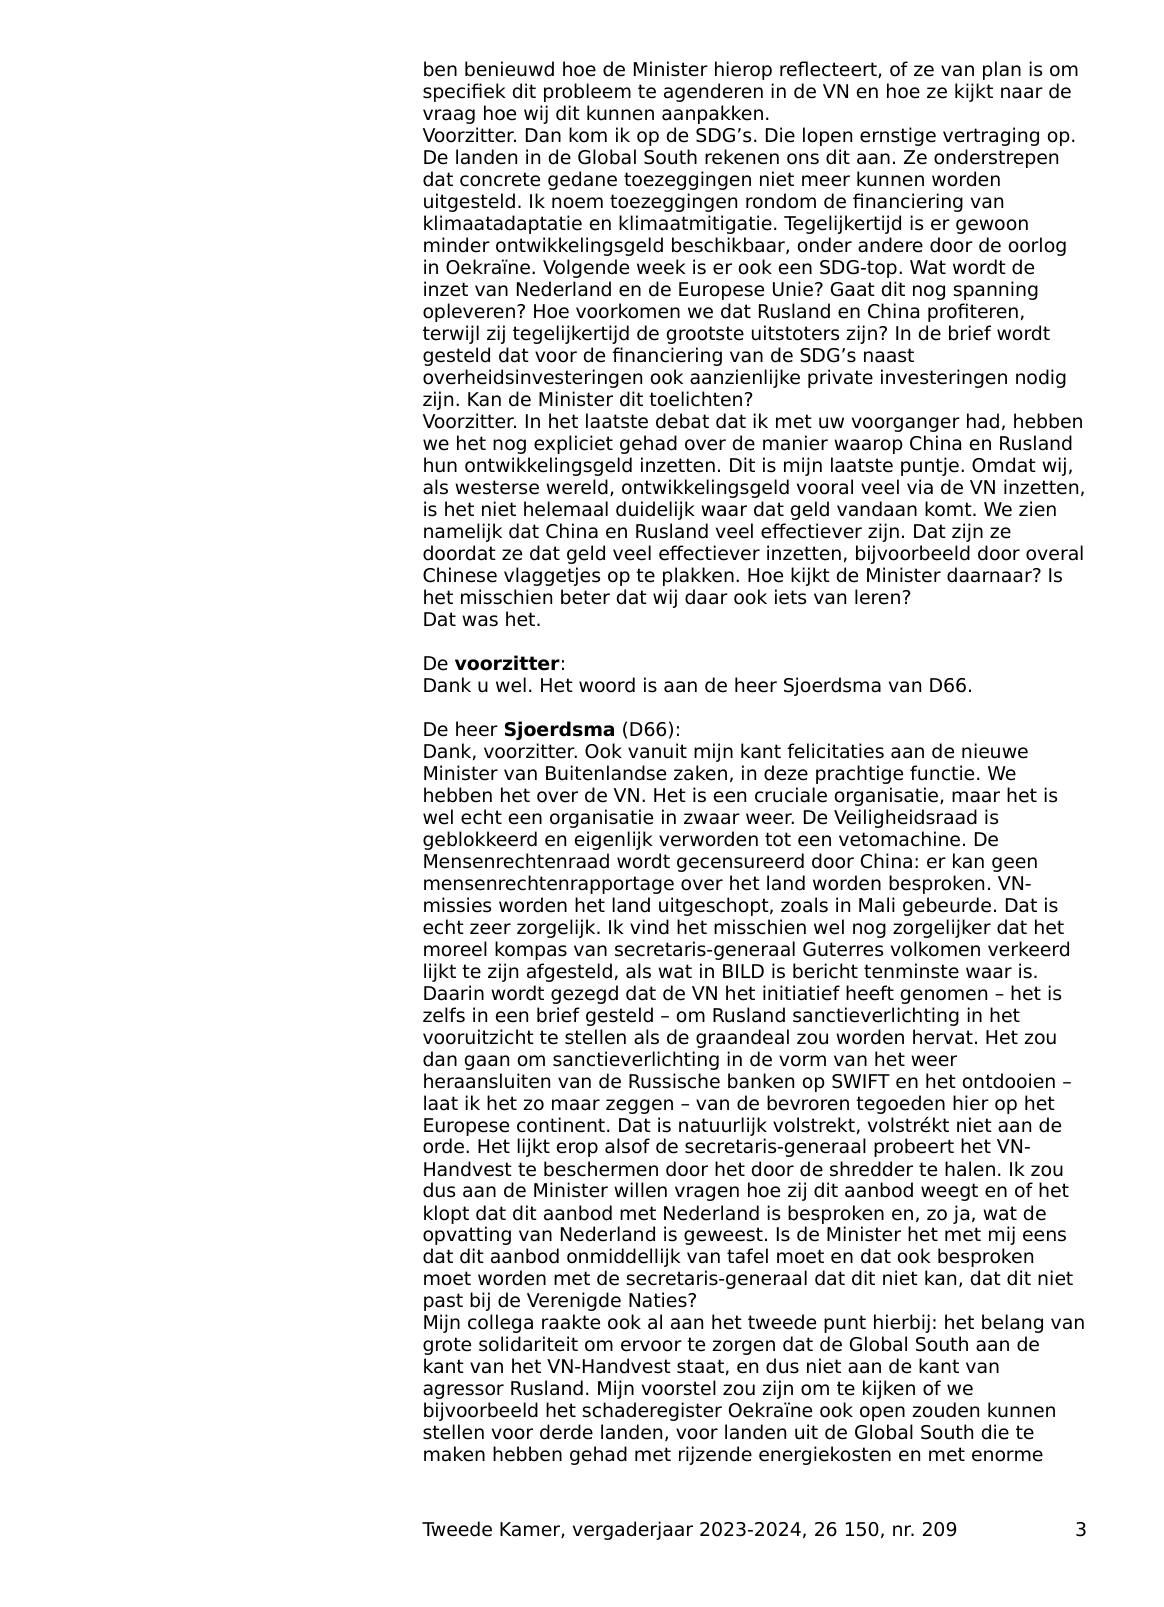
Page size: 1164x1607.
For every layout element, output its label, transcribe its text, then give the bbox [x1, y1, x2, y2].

text Dat was het. [422, 608, 1087, 631]
text Voorzitter. In het laatste debat dat ik met uw voorganger had, hebben we het nog expliciet gehad over de manier waarop China en Rusland hun ontwikkelingsgeld inzetten. Dit is mijn laatste puntje. Omdat wij, als westerse wereld, ontwikkelingsgeld vooral veel via de VN inzetten, is het niet helemaal duidelijk waar dat geld vandaan komt. We zien namelijk dat China en Rusland veel effectiever zijn. Dat zijn ze doordat ze dat geld veel effectiever inzetten, bijvoorbeeld door overal Chinese vlaggetjes op te plakken. Hoe kijkt de Minister daarnaar? Is het misschien beter dat wij daar ook iets van leren? [422, 411, 1087, 608]
text Dank u wel. Het woord is aan de heer Sjoerdsma van D66. [422, 675, 1087, 697]
text De heer Sjoerdsma (D66): [422, 719, 1087, 741]
text Voorzitter. Dan kom ik op de SDG’s. Die lopen ernstige vertraging op. De landen in de Global South rekenen ons dit aan. Ze onderstrepen dat concrete gedane toezeggingen niet meer kunnen worden uitgesteld. Ik noem toezeggingen rondom de financiering van klimaatadaptatie en klimaatmitigatie. Tegelijkertijd is er gewoon minder ontwikkelingsgeld beschikbaar, onder andere door de oorlog in Oekraïne. Volgende week is er ook een SDG-top. Wat wordt de inzet van Nederland en de Europese Unie? Gaat dit nog spanning opleveren? Hoe voorkomen we dat Rusland en China profiteren, terwijl zij tegelijkertijd de grootste uitstoters zijn? In de brief wordt gesteld dat voor de financiering van de SDG’s naast overheidsinvesteringen ook aanzienlijke private investeringen nodig zijn. Kan de Minister dit toelichten? [422, 125, 1087, 411]
text Dank, voorzitter. Ook vanuit mijn kant felicitaties aan de nieuwe Minister van Buitenlandse zaken, in deze prachtige functie. We hebben het over de VN. Het is een cruciale organisatie, maar het is wel echt een organisatie in zwaar weer. De Veiligheidsraad is geblokkeerd en eigenlijk verworden tot een vetomachine. De Mensenrechtenraad wordt gecensureerd door China: er kan geen mensenrechtenrapportage over het land worden besproken. VN-missies worden het land uitgeschopt, zoals in Mali gebeurde. Dat is echt zeer zorgelijk. Ik vind het misschien wel nog zorgelijker dat het moreel kompas van secretaris-generaal Guterres volkomen verkeerd lijkt te zijn afgesteld, als wat in BILD is bericht tenminste waar is. Daarin wordt gezegd dat de VN het initiatief heeft genomen – het is zelfs in een brief gesteld – om Rusland sanctieverlichting in het vooruitzicht te stellen als de graandeal zou worden hervat. Het zou dan gaan om sanctieverlichting in de vorm van het weer heraansluiten van de Russische banken op SWIFT en het ontdooien – laat ik het zo maar zeggen – van de bevroren tegoeden hier op het Europese continent. Dat is natuurlijk volstrekt, volstrékt niet aan de orde. Het lijkt erop alsof de secretaris-generaal probeert het VN-Handvest te beschermen door het door de shredder te halen. Ik zou dus aan de Minister willen vragen hoe zij dit aanbod weegt en of het klopt dat dit aanbod met Nederland is besproken en, zo ja, wat de opvatting van Nederland is geweest. Is de Minister het met mij eens dat dit aanbod onmiddellijk van tafel moet en dat ook besproken moet worden met de secretaris-generaal dat dit niet kan, dat dit niet past bij de Verenigde Naties? [422, 741, 1087, 1312]
text ben benieuwd hoe de Minister hierop reflecteert, of ze van plan is om specifiek dit probleem te agenderen in de VN en hoe ze kijkt naar de vraag hoe wij dit kunnen aanpakken. [422, 59, 1087, 125]
text De voorzitter: [422, 653, 1087, 675]
text Mijn collega raakte ook al aan het tweede punt hierbij: het belang van grote solidariteit om ervoor te zorgen dat de Global South aan de kant van het VN-Handvest staat, en dus niet aan de kant van agressor Rusland. Mijn voorstel zou zijn om te kijken of we bijvoorbeeld het schaderegister Oekraïne ook open zouden kunnen stellen voor derde landen, voor landen uit de Global South die te maken hebben gehad met rijzende energiekosten en met enorme [422, 1312, 1087, 1466]
